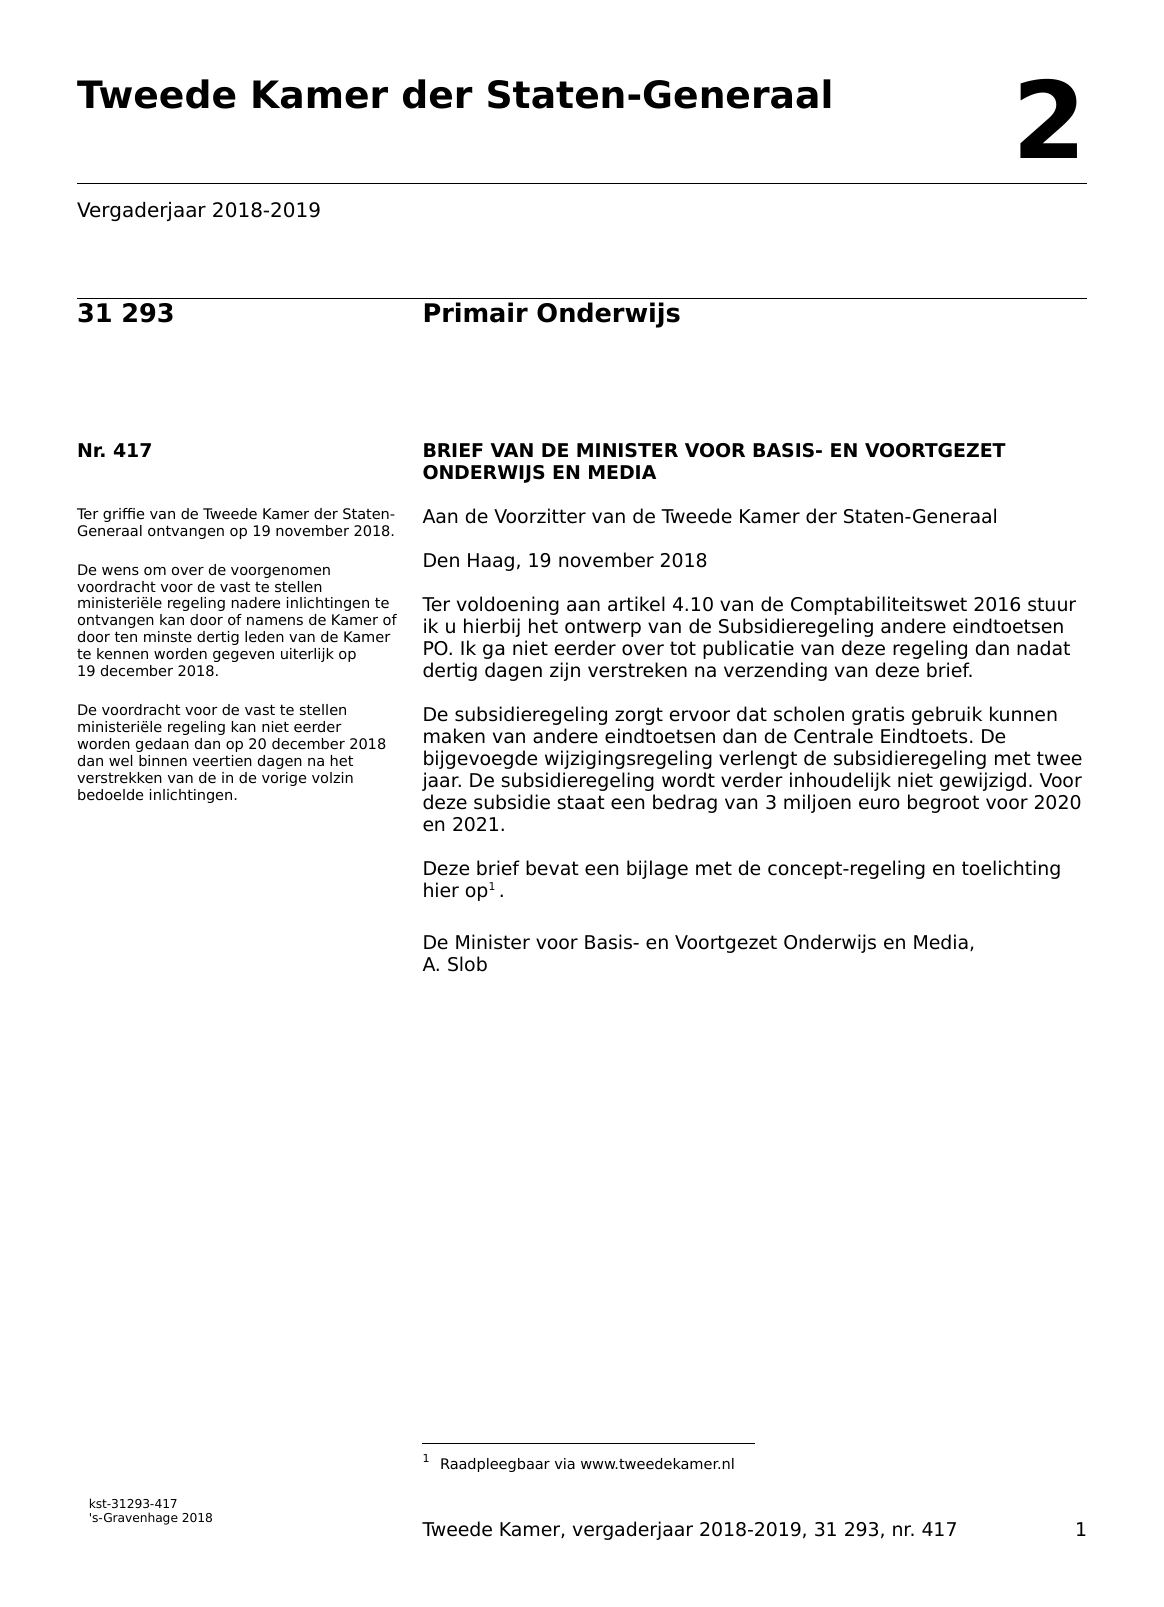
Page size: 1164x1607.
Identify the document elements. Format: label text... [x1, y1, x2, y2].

text Den Haag, 19 november 2018 [422, 550, 1087, 572]
text Aan de Voorzitter van de Tweede Kamer der Staten-Generaal [422, 506, 1087, 528]
table_cell Vergaderjaar 2018-2019 [77, 184, 1087, 298]
table_header 2 [886, 59, 1087, 183]
table_header Tweede Kamer der Staten-Generaal [77, 59, 886, 183]
text Ter voldoening aan artikel 4.10 van de Comptabiliteitswet 2016 stuur ik u hierbij het ontwerp van de Subsidieregeling andere eindtoetsen PO. Ik ga niet eerder over tot publicatie van deze regeling dan nadat dertig dagen zijn verstreken na verzending van deze brief. [422, 594, 1087, 682]
text Ter griffie van de Tweede Kamer der Staten-Generaal ontvangen op 19 november 2018. [77, 506, 399, 539]
text [77, 680, 399, 702]
subtitle Nr. 417 BRIEF VAN DE MINISTER VOOR BASIS- EN VOORTGEZET ONDERWIJS EN MEDIA [77, 440, 1087, 484]
text De Minister voor Basis- en Voortgezet Onderwijs en Media, A. Slob [422, 932, 1087, 976]
subtitle 31 293 Primair Onderwijs [77, 299, 1087, 329]
text De wens om over de voorgenomen voordracht voor de vast te stellen ministeriële regeling nadere inlichtingen te ontvangen kan door of namens de Kamer of door ten minste dertig leden van de Kamer te kennen worden gegeven uiterlijk op 19 december 2018. [77, 562, 399, 680]
text kst-31293-417 [88, 1497, 323, 1511]
text Raadpleegbaar via www.tweedekamer.nl [422, 1452, 1087, 1474]
text Deze brief bevat een bijlage met de concept-regeling en toelichting hier op. [422, 858, 1087, 902]
text [77, 539, 399, 562]
text De subsidieregeling zorgt ervoor dat scholen gratis gebruik kunnen maken van andere eindtoetsen dan de Centrale Eindtoets. De bijgevoegde wijzigingsregeling verlengt de subsidieregeling met twee jaar. De subsidieregeling wordt verder inhoudelijk niet gewijzigd. Voor deze subsidie staat een bedrag van 3 miljoen euro begroot voor 2020 en 2021. [422, 704, 1087, 836]
text De voordracht voor de vast te stellen ministeriële regeling kan niet eerder worden gedaan dan op 20 december 2018 dan wel binnen veertien dagen na het verstrekken van de in de vorige volzin bedoelde inlichtingen. [77, 702, 399, 803]
text 's-Gravenhage 2018 [88, 1511, 323, 1525]
